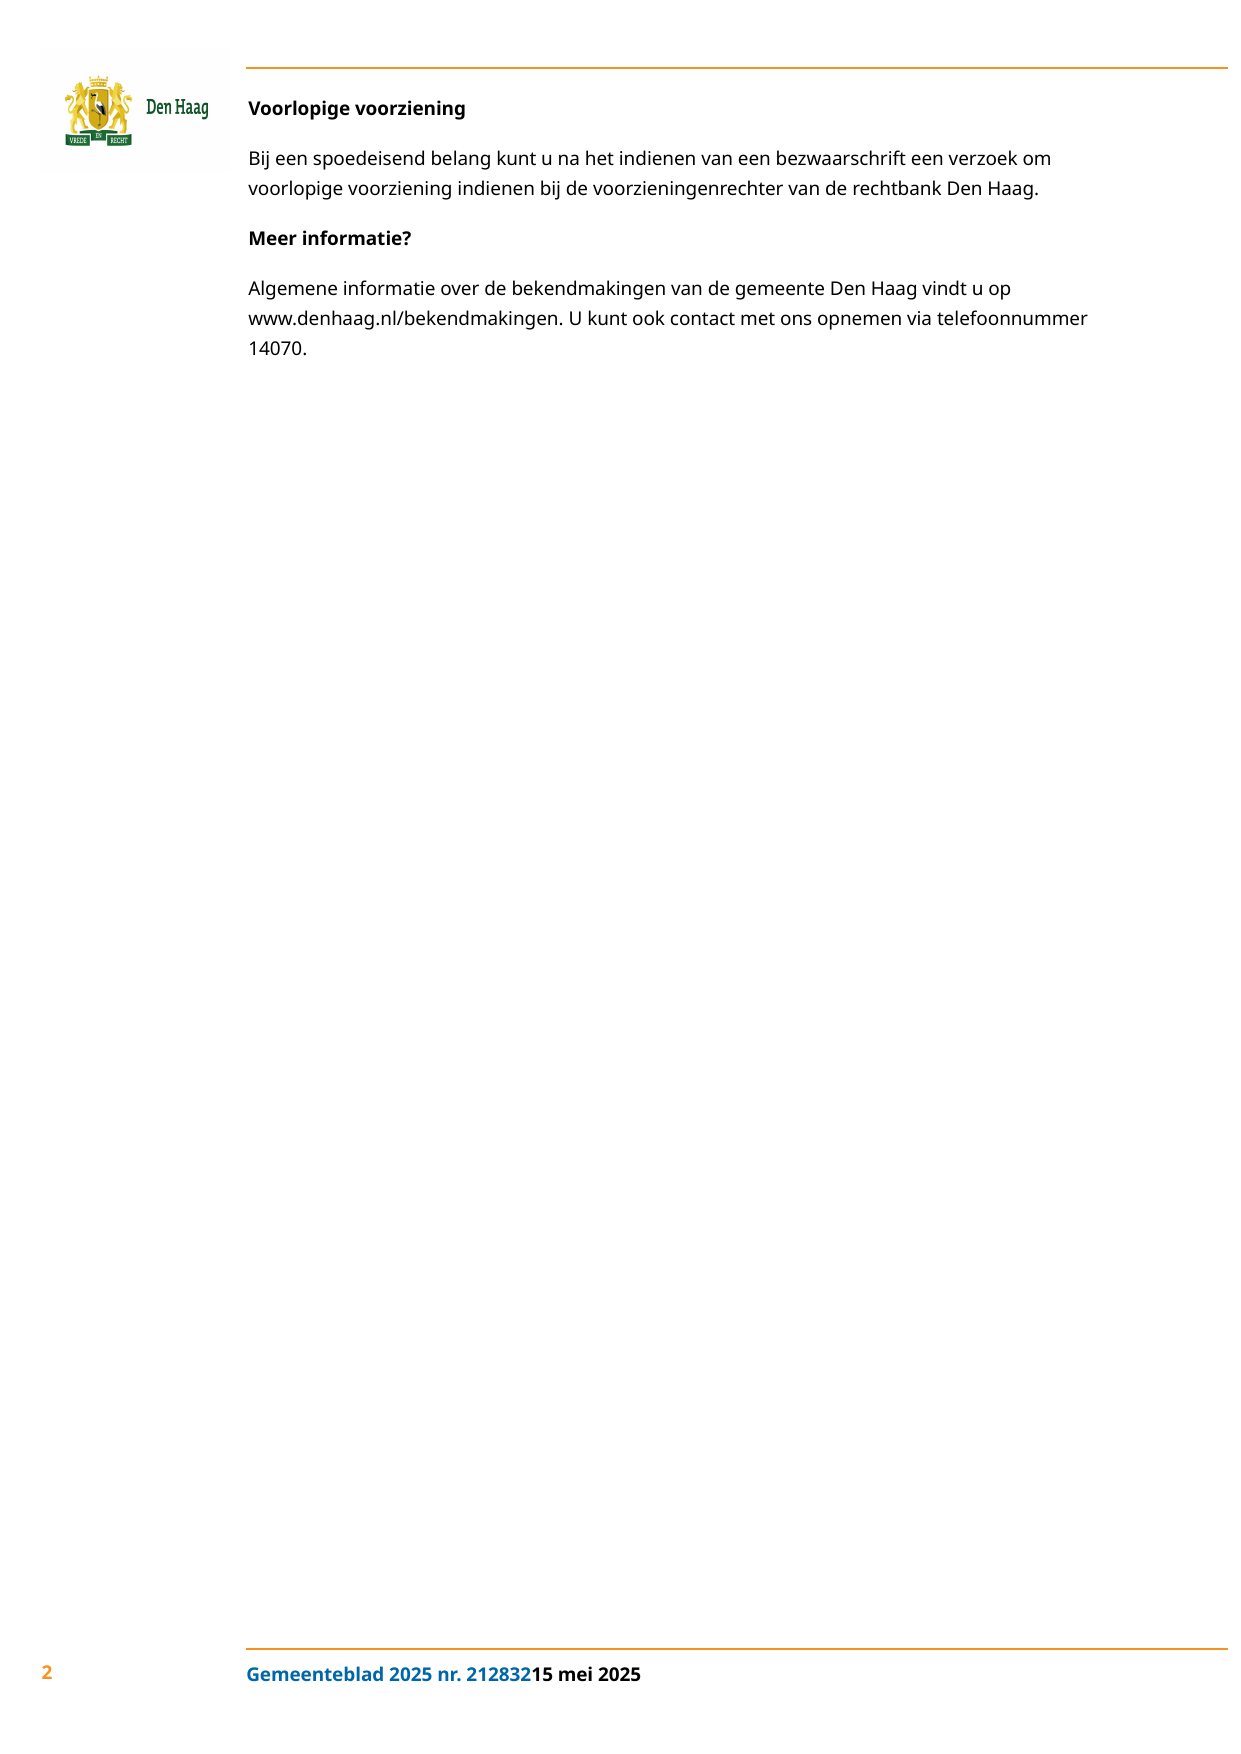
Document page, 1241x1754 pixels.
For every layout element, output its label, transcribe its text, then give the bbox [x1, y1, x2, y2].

text Bij een spoedeisend belang kunt u na het indienen van een bezwaarschrift een verzoek om voorlopige voorziening indienen bij de voorzieningenrechter van de rechtbank Den Haag. [248, 145, 1152, 201]
picture [41, 47, 231, 172]
text Algemene informatie over de bekendmakingen van de gemeente Den Haag vindt u op www.denhaag.nl/bekendmakingen. U kunt ook contact met ons opnemen via telefoonnummer 14070. [248, 276, 1152, 361]
text Voorlopige voorziening [248, 95, 1152, 121]
text Meer informatie? [248, 225, 1152, 251]
